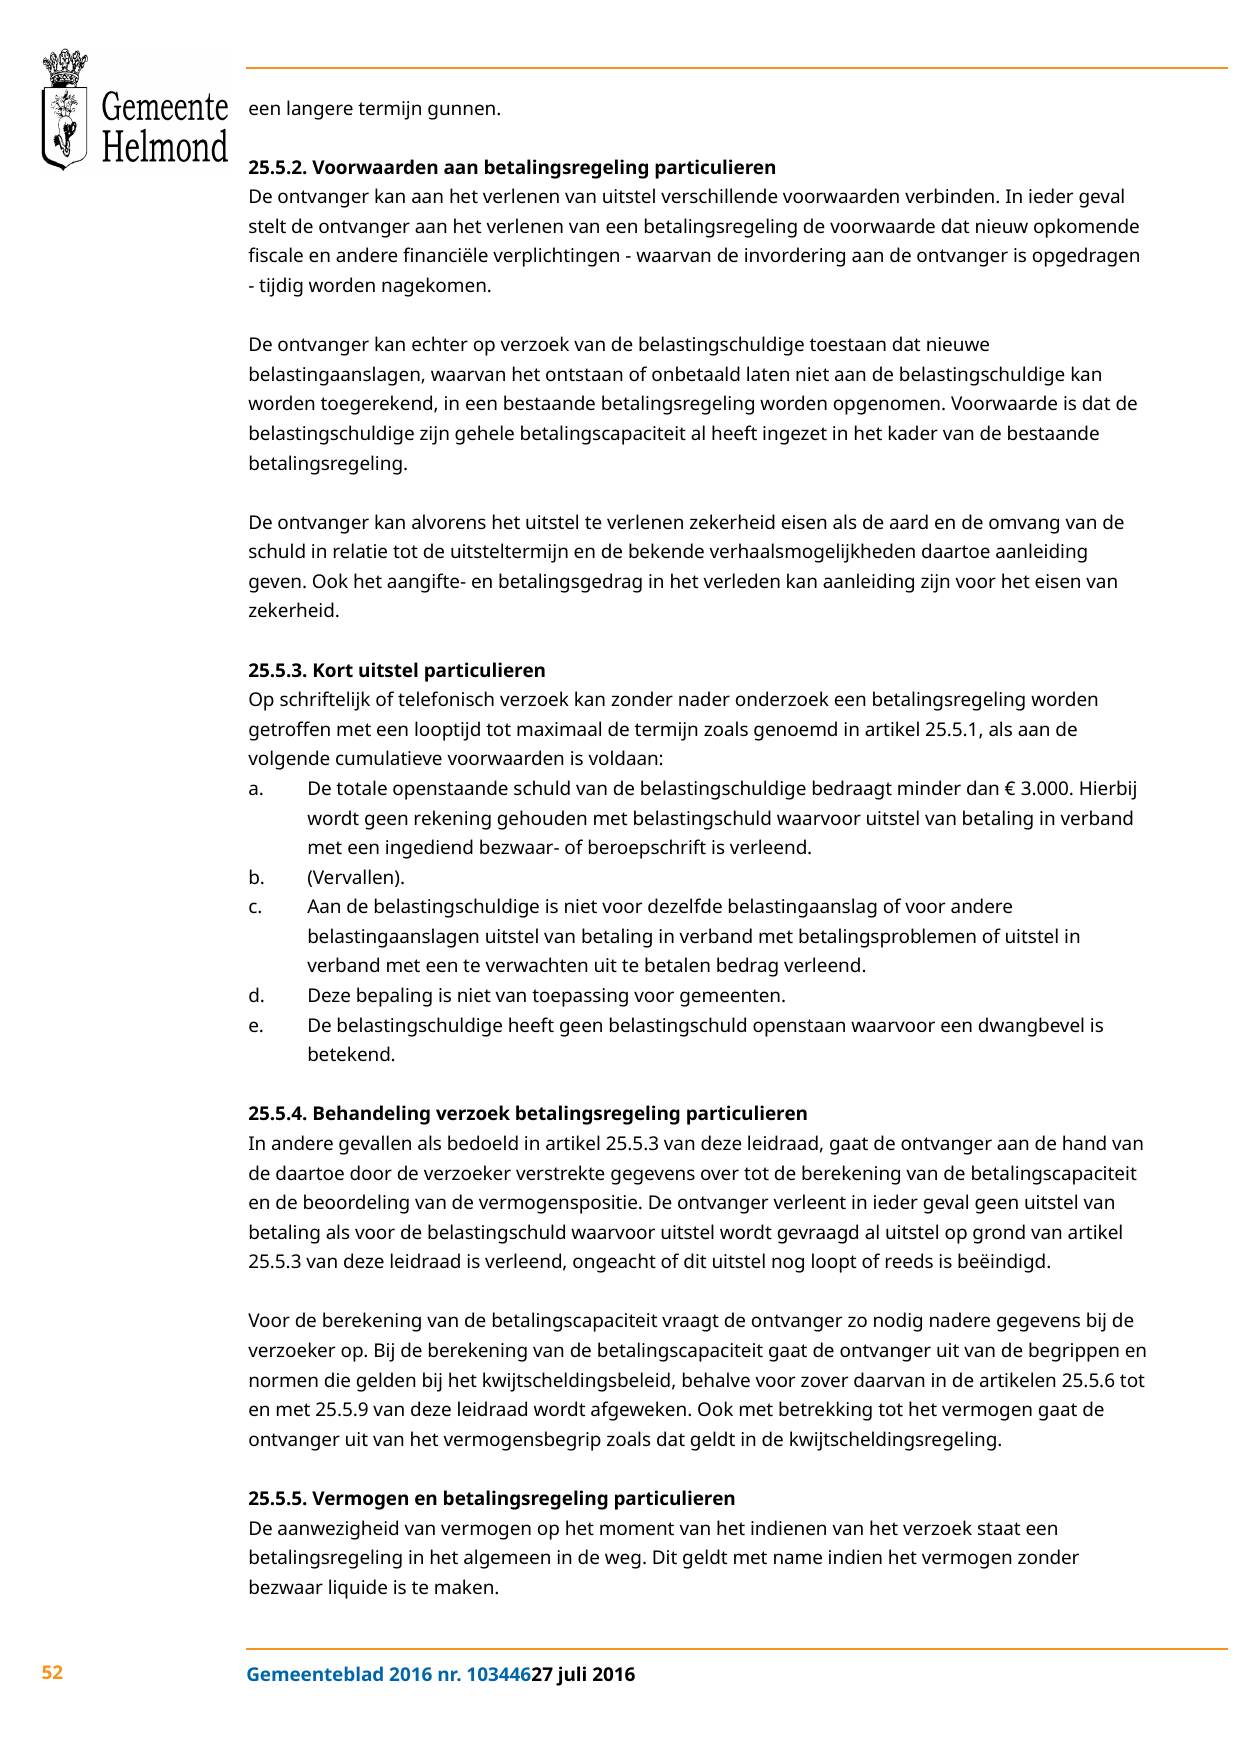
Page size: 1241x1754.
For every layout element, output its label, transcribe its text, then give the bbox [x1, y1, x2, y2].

list Aan de belastingschuldige is niet voor dezelfde belastingaanslag of voor andere belastingaanslagen uitstel van betaling in verband met betalingsproblemen of uitstel in verband met een te verwachten uit te betalen bedrag verleend. [248, 893, 1152, 978]
text De aanwezigheid van vermogen op het moment van het indienen van het verzoek staat een betalingsregeling in het algemeen in de weg. Dit geldt met name indien het vermogen zonder bezwaar liquide is te maken. [248, 1515, 1152, 1600]
text 25.5.5. Vermogen en betalingsregeling particulieren [248, 1485, 1152, 1511]
list (Vervallen). [248, 864, 1152, 890]
text 25.5.2. Voorwaarden aan betalingsregeling particulieren [248, 154, 1152, 180]
text 25.5.4. Behandeling verzoek betalingsregeling particulieren [248, 1101, 1152, 1126]
list Deze bepaling is niet van toepassing voor gemeenten. [248, 982, 1152, 1008]
text Voor de berekening van de betalingscapaciteit vraagt de ontvanger zo nodig nadere gegevens bij de verzoeker op. Bij de berekening van de betalingscapaciteit gaat de ontvanger uit van de begrippen en normen die gelden bij het kwijtscheldingsbeleid, behalve voor zover daarvan in de artikelen 25.5.6 tot en met 25.5.9 van deze leidraad wordt afgeweken. Ook met betrekking tot het vermogen gaat de ontvanger uit van het vermogensbegrip zoals dat geldt in de kwijtscheldingsregeling. [248, 1308, 1152, 1452]
list De belastingschuldige heeft geen belastingschuld openstaan waarvoor een dwangbevel is betekend. [248, 1012, 1152, 1067]
text Op schriftelijk of telefonisch verzoek kan zonder nader onderzoek een betalingsregeling worden getroffen met een looptijd tot maximaal de termijn zoals genoemd in artikel 25.5.1, als aan de volgende cumulatieve voorwaarden is voldaan: [248, 686, 1152, 771]
text 25.5.3. Kort uitstel particulieren [248, 657, 1152, 683]
text In andere gevallen als bedoeld in artikel 25.5.3 van deze leidraad, gaat de ontvanger aan de hand van de daartoe door de verzoeker verstrekte gegevens over tot de berekening van de betalingscapaciteit en de beoordeling van de vermogenspositie. De ontvanger verleent in ieder geval geen uitstel van betaling als voor de belastingschuld waarvoor uitstel wordt gevraagd al uitstel op grond van artikel 25.5.3 van deze leidraad is verleend, ongeacht of dit uitstel nog loopt of reeds is beëindigd. [248, 1130, 1152, 1274]
text De ontvanger kan aan het verlenen van uitstel verschillende voorwaarden verbinden. In ieder geval stelt de ontvanger aan het verlenen van een betalingsregeling de voorwaarde dat nieuw opkomende fiscale en andere financiële verplichtingen - waarvan de invordering aan de ontvanger is opgedragen - tijdig worden nagekomen. [248, 183, 1152, 298]
picture [41, 47, 231, 172]
text De ontvanger kan echter op verzoek van de belastingschuldige toestaan dat nieuwe belastingaanslagen, waarvan het ontstaan of onbetaald laten niet aan de belastingschuldige kan worden toegerekend, in een bestaande betalingsregeling worden opgenomen. Voorwaarde is dat de belastingschuldige zijn gehele betalingscapaciteit al heeft ingezet in het kader van de bestaande betalingsregeling. [248, 331, 1152, 476]
text De ontvanger kan alvorens het uitstel te verlenen zekerheid eisen als de aard en de omvang van de schuld in relatie tot de uitsteltermijn en de bekende verhaalsmogelijkheden daartoe aanleiding geven. Ook het aangifte- en betalingsgedrag in het verleden kan aanleiding zijn voor het eisen van zekerheid. [248, 509, 1152, 623]
text een langere termijn gunnen. [248, 95, 1152, 121]
list De totale openstaande schuld van de belastingschuldige bedraagt minder dan € 3.000. Hierbij wordt geen rekening gehouden met belastingschuld waarvoor uitstel van betaling in verband met een ingediend bezwaar- of beroepschrift is verleend. [248, 775, 1152, 860]
